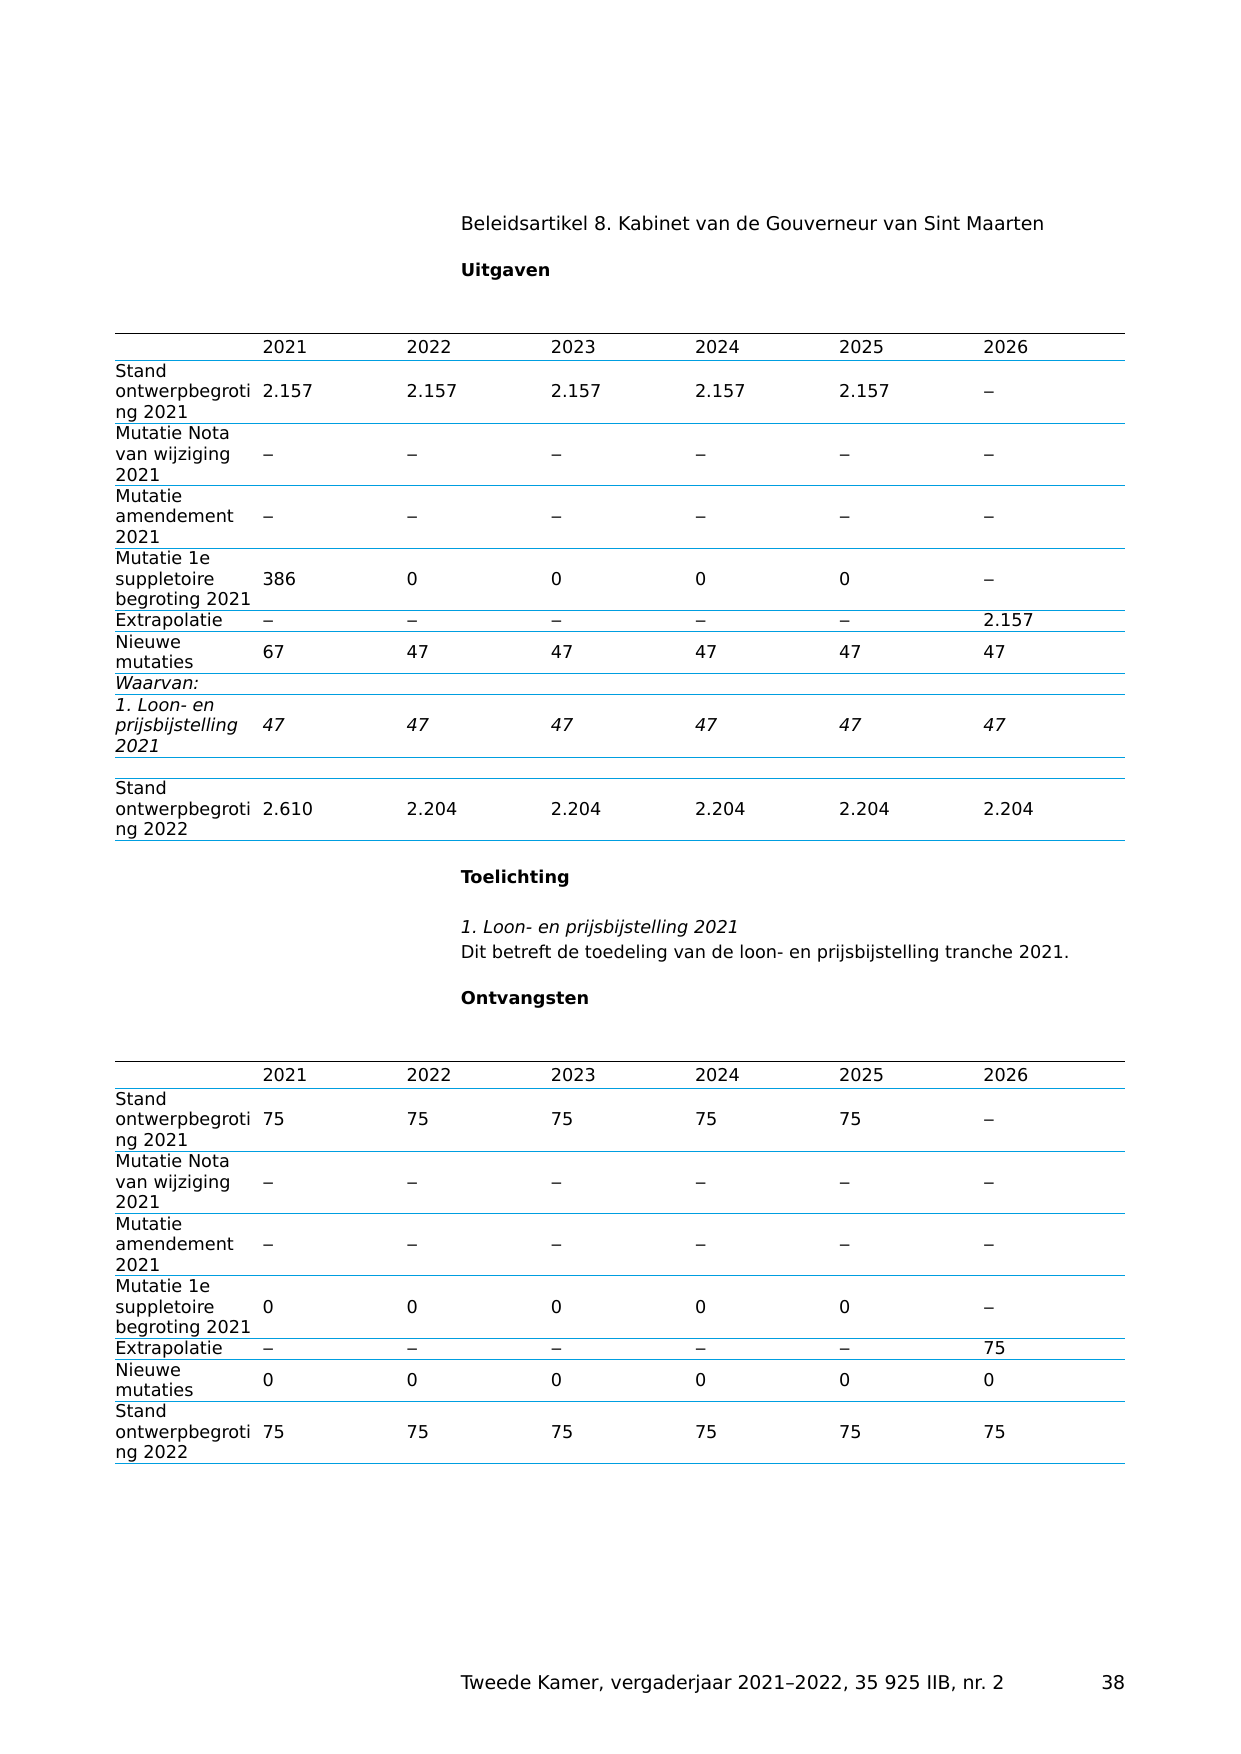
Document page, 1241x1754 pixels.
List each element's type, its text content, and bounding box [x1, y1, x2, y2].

table_cell 47 [980, 695, 1125, 756]
table_cell 67 [259, 632, 403, 673]
table_cell [259, 758, 403, 777]
table_cell 2.157 [980, 611, 1125, 631]
table_cell [980, 674, 1125, 694]
table_cell ‒ [404, 486, 548, 547]
table_cell [548, 758, 692, 777]
table_cell 2025 [836, 1062, 980, 1088]
table_cell 0 [259, 1360, 403, 1401]
table_cell [548, 674, 692, 694]
table_cell ‒ [980, 424, 1125, 485]
table_cell 75 [404, 1089, 548, 1151]
table_cell ‒ [980, 549, 1125, 610]
table_cell ‒ [548, 1339, 692, 1359]
table_cell ‒ [548, 424, 692, 485]
table_cell 2.204 [980, 779, 1125, 840]
table_cell 75 [692, 1089, 836, 1151]
table_cell Mutatie Nota van wijziging 2021 [115, 1152, 259, 1213]
table_cell 75 [259, 1089, 403, 1151]
table_cell ‒ [259, 611, 403, 631]
table_header Tabel 28 Uitgaven beleidsartikel 8. Kabinet van de Gouverneur van Sint Maarten (bedragen x € 1.000) [115, 308, 1125, 333]
table_cell ‒ [980, 1214, 1125, 1275]
table_cell Mutatie 1e suppletoire begroting 2021 [115, 549, 259, 610]
table_cell Stand ontwerpbegroting 2022 [115, 779, 259, 840]
table_cell ‒ [692, 611, 836, 631]
table_cell Extrapolatie [115, 1339, 259, 1359]
table_cell [115, 334, 259, 360]
table_cell 2021 [259, 334, 403, 360]
table_cell 75 [548, 1402, 692, 1463]
table_cell [115, 1062, 259, 1088]
text Toelichting [461, 865, 1125, 888]
table_cell ‒ [404, 611, 548, 631]
table_cell Mutatie amendement 2021 [115, 1214, 259, 1275]
table_cell 75 [836, 1402, 980, 1463]
table_cell 75 [692, 1402, 836, 1463]
table_cell [115, 758, 259, 777]
table_cell ‒ [692, 486, 836, 547]
table_cell 2023 [548, 1062, 692, 1088]
table_cell Extrapolatie [115, 611, 259, 631]
table_cell 2.157 [836, 361, 980, 423]
table_cell ‒ [259, 1214, 403, 1275]
table_cell 0 [259, 1276, 403, 1338]
table_cell 0 [692, 1276, 836, 1338]
table_cell 2022 [404, 334, 548, 360]
table_cell 1. Loon- en prijsbijstelling 2021 [115, 695, 259, 756]
table_cell ‒ [548, 1214, 692, 1275]
table_cell ‒ [980, 486, 1125, 547]
table_cell [836, 758, 980, 777]
table_cell 47 [259, 695, 403, 756]
table_cell ‒ [836, 611, 980, 631]
table_cell 2.157 [259, 361, 403, 423]
table_cell ‒ [404, 424, 548, 485]
table_cell 0 [980, 1360, 1125, 1401]
table_cell ‒ [692, 1214, 836, 1275]
title Beleidsartikel 8. Kabinet van de Gouverneur van Sint Maarten [461, 213, 1125, 235]
table_cell 47 [836, 695, 980, 756]
table_cell 2.204 [692, 779, 836, 840]
table_cell Stand ontwerpbegroting 2021 [115, 361, 259, 423]
table_cell 47 [692, 632, 836, 673]
table_cell 47 [692, 695, 836, 756]
table_cell 47 [404, 695, 548, 756]
table_cell 2.610 [259, 779, 403, 840]
table_cell ‒ [548, 1152, 692, 1213]
table_cell Waarvan: [115, 674, 259, 694]
table_cell 75 [980, 1402, 1125, 1463]
table_cell 0 [404, 1360, 548, 1401]
table_cell ‒ [836, 486, 980, 547]
table_cell 2024 [692, 334, 836, 360]
table_cell [404, 674, 548, 694]
table_cell Nieuwe mutaties [115, 1360, 259, 1401]
table_cell ‒ [980, 361, 1125, 423]
table_cell ‒ [692, 1152, 836, 1213]
table_cell [404, 758, 548, 777]
table_cell 2026 [980, 1062, 1125, 1088]
table_cell ‒ [836, 1214, 980, 1275]
table_cell 2026 [980, 334, 1125, 360]
table_cell 386 [259, 549, 403, 610]
table_cell [836, 674, 980, 694]
table_cell Mutatie 1e suppletoire begroting 2021 [115, 1276, 259, 1338]
table_cell 75 [836, 1089, 980, 1151]
table_cell Stand ontwerpbegroting 2022 [115, 1402, 259, 1463]
table_cell ‒ [836, 424, 980, 485]
table_cell ‒ [259, 486, 403, 547]
table_cell 0 [836, 549, 980, 610]
table_cell 2.157 [692, 361, 836, 423]
table_cell 2.204 [548, 779, 692, 840]
table_cell 75 [980, 1339, 1125, 1359]
table_cell 0 [692, 549, 836, 610]
text 1. Loon- en prijsbijstelling 2021 [461, 915, 1125, 938]
table_cell ‒ [692, 424, 836, 485]
table_cell [980, 758, 1125, 777]
table_cell Nieuwe mutaties [115, 632, 259, 673]
table_cell ‒ [404, 1339, 548, 1359]
table_cell ‒ [259, 1339, 403, 1359]
table_cell 0 [836, 1360, 980, 1401]
table_cell 47 [836, 632, 980, 673]
table_cell 75 [404, 1402, 548, 1463]
table_cell 0 [836, 1276, 980, 1338]
table_cell ‒ [548, 611, 692, 631]
table_cell 2021 [259, 1062, 403, 1088]
table_cell 47 [548, 695, 692, 756]
table_cell ‒ [836, 1339, 980, 1359]
table_cell ‒ [548, 486, 692, 547]
table_cell ‒ [980, 1152, 1125, 1213]
table_cell 75 [259, 1402, 403, 1463]
table_header Tabel 29 Ontvangsten beleidsartikel 8. Kabinet van de Gouverneur van Sint Maarten [115, 1036, 1125, 1061]
table_cell [692, 674, 836, 694]
table_cell 2.157 [548, 361, 692, 423]
table_cell 0 [404, 549, 548, 610]
table_cell ‒ [836, 1152, 980, 1213]
table_cell 47 [404, 632, 548, 673]
text Ontvangsten [461, 986, 1125, 1009]
table_cell ‒ [980, 1089, 1125, 1151]
table_cell 0 [548, 549, 692, 610]
table_cell 0 [548, 1360, 692, 1401]
text Dit betreft de toedeling van de loon- en prijsbijstelling tranche 2021. [461, 940, 1125, 963]
table_cell [259, 674, 403, 694]
table_cell [692, 758, 836, 777]
table_cell 2.204 [836, 779, 980, 840]
table_cell 2.204 [404, 779, 548, 840]
table_cell Mutatie Nota van wijziging 2021 [115, 424, 259, 485]
table_cell 47 [980, 632, 1125, 673]
table_cell 0 [404, 1276, 548, 1338]
table_cell 0 [692, 1360, 836, 1401]
table_cell ‒ [259, 424, 403, 485]
table_cell 0 [548, 1276, 692, 1338]
table_cell ‒ [980, 1276, 1125, 1338]
table_cell 2025 [836, 334, 980, 360]
table_cell 2024 [692, 1062, 836, 1088]
table_cell ‒ [692, 1339, 836, 1359]
table_cell ‒ [404, 1214, 548, 1275]
text Uitgaven [461, 258, 1125, 281]
table_cell Mutatie amendement 2021 [115, 486, 259, 547]
table_cell 2.157 [404, 361, 548, 423]
table_cell 2023 [548, 334, 692, 360]
table_cell 2022 [404, 1062, 548, 1088]
table_cell 47 [548, 632, 692, 673]
table_cell ‒ [404, 1152, 548, 1213]
table_cell 75 [548, 1089, 692, 1151]
table_cell ‒ [259, 1152, 403, 1213]
table_cell Stand ontwerpbegroting 2021 [115, 1089, 259, 1151]
